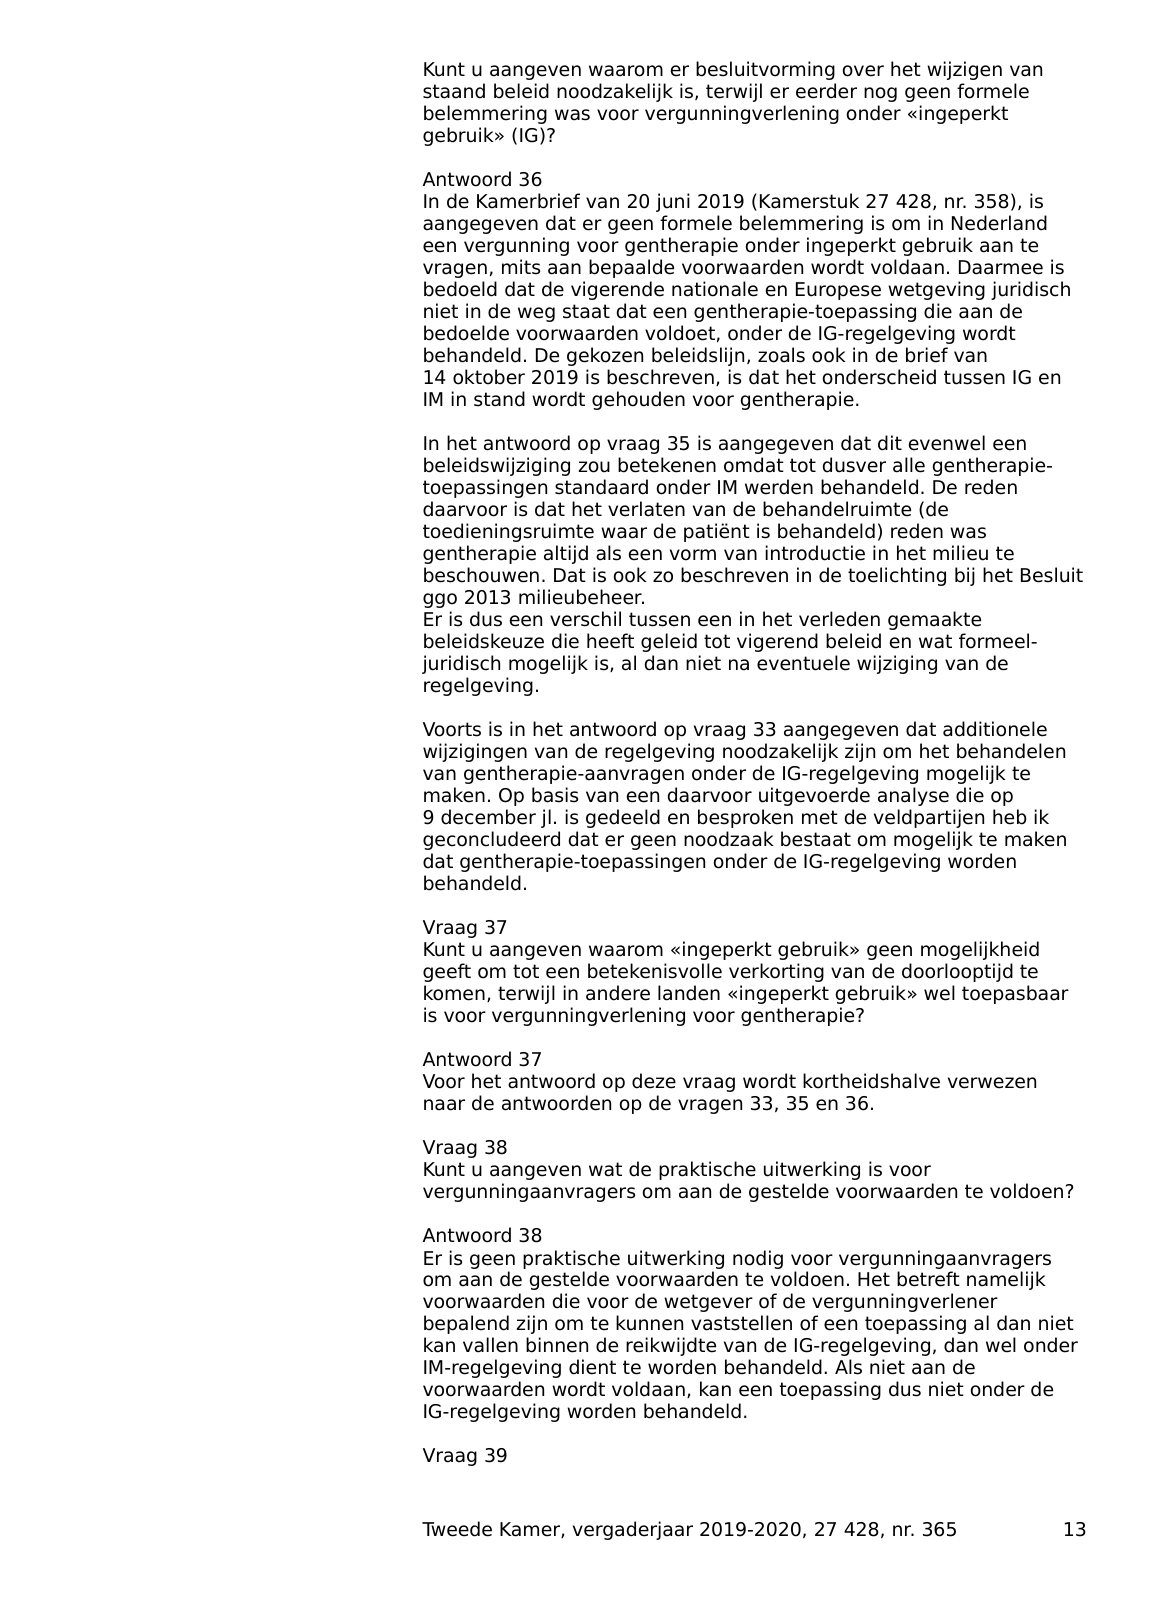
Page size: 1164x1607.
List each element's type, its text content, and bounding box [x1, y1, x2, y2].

text Antwoord 36 [422, 169, 1087, 191]
text Antwoord 37 [422, 1049, 1087, 1071]
text Vraag 37 [422, 917, 1087, 939]
text Kunt u aangeven wat de praktische uitwerking is voor vergunningaanvragers om aan de gestelde voorwaarden te voldoen? [422, 1159, 1087, 1203]
text Vraag 39 [422, 1445, 1087, 1467]
text Kunt u aangeven waarom «ingeperkt gebruik» geen mogelijkheid geeft om tot een betekenisvolle verkorting van de doorlooptijd te komen, terwijl in andere landen «ingeperkt gebruik» wel toepasbaar is voor vergunningverlening voor gentherapie? [422, 939, 1087, 1027]
text Voor het antwoord op deze vraag wordt kortheidshalve verwezen naar de antwoorden op de vragen 33, 35 en 36. [422, 1071, 1087, 1115]
text Kunt u aangeven waarom er besluitvorming over het wijzigen van staand beleid noodzakelijk is, terwijl er eerder nog geen formele belemmering was voor vergunningverlening onder «ingeperkt gebruik» (IG)? [422, 59, 1087, 147]
text Antwoord 38 [422, 1225, 1087, 1247]
text In de Kamerbrief van 20 juni 2019 (Kamerstuk 27 428, nr. 358), is aangegeven dat er geen formele belemmering is om in Nederland een vergunning voor gentherapie onder ingeperkt gebruik aan te vragen, mits aan bepaalde voorwaarden wordt voldaan. Daarmee is bedoeld dat de vigerende nationale en Europese wetgeving juridisch niet in de weg staat dat een gentherapie-toepassing die aan de bedoelde voorwaarden voldoet, onder de IG-regelgeving wordt behandeld. De gekozen beleidslijn, zoals ook in de brief van 14 oktober 2019 is beschreven, is dat het onderscheid tussen IG en IM in stand wordt gehouden voor gentherapie. [422, 191, 1087, 411]
text Vraag 38 [422, 1137, 1087, 1159]
text In het antwoord op vraag 35 is aangegeven dat dit evenwel een beleidswijziging zou betekenen omdat tot dusver alle gentherapie-toepassingen standaard onder IM werden behandeld. De reden daarvoor is dat het verlaten van de behandelruimte (de toedieningsruimte waar de patiënt is behandeld) reden was gentherapie altijd als een vorm van introductie in het milieu te beschouwen. Dat is ook zo beschreven in de toelichting bij het Besluit ggo 2013 milieubeheer. [422, 433, 1087, 609]
text Er is dus een verschil tussen een in het verleden gemaakte beleidskeuze die heeft geleid tot vigerend beleid en wat formeel-juridisch mogelijk is, al dan niet na eventuele wijziging van de regelgeving. [422, 609, 1087, 697]
text Voorts is in het antwoord op vraag 33 aangegeven dat additionele wijzigingen van de regelgeving noodzakelijk zijn om het behandelen van gentherapie-aanvragen onder de IG-regelgeving mogelijk te maken. Op basis van een daarvoor uitgevoerde analyse die op 9 december jl. is gedeeld en besproken met de veldpartijen heb ik geconcludeerd dat er geen noodzaak bestaat om mogelijk te maken dat gentherapie-toepassingen onder de IG-regelgeving worden behandeld. [422, 719, 1087, 895]
text Er is geen praktische uitwerking nodig voor vergunningaanvragers om aan de gestelde voorwaarden te voldoen. Het betreft namelijk voorwaarden die voor de wetgever of de vergunningverlener bepalend zijn om te kunnen vaststellen of een toepassing al dan niet kan vallen binnen de reikwijdte van de IG-regelgeving, dan wel onder IM-regelgeving dient te worden behandeld. Als niet aan de voorwaarden wordt voldaan, kan een toepassing dus niet onder de IG-regelgeving worden behandeld. [422, 1247, 1087, 1423]
